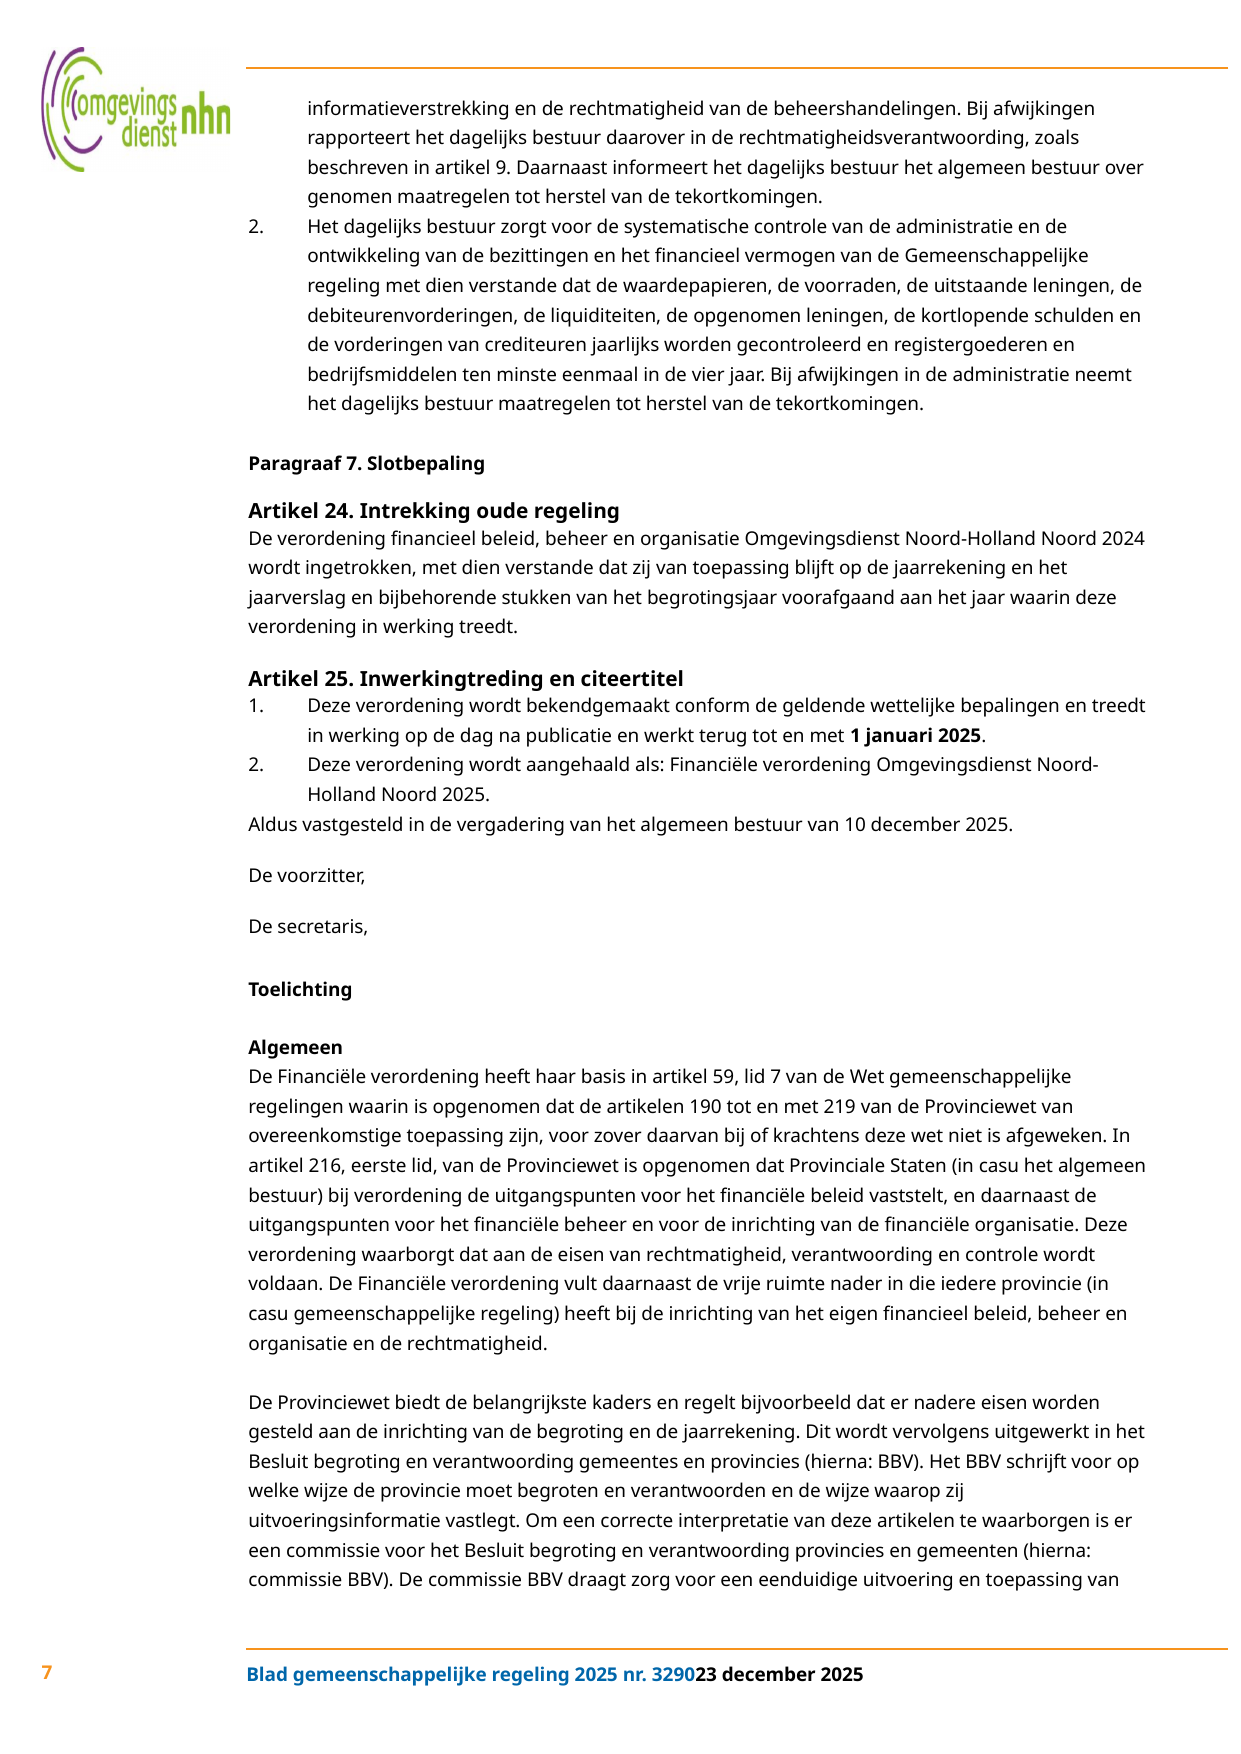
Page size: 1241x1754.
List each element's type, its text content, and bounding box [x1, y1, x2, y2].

list Deze verordening wordt aangehaald als: Financiële verordening Omgevingsdienst Noord-Holland Noord 2025. [248, 752, 1152, 807]
text Artikel 24. Intrekking oude regeling [248, 496, 1152, 525]
text Artikel 25. Inwerkingtreding en citeertitel [248, 664, 1152, 692]
text Paragraaf 7. Slotbepaling [248, 450, 1152, 476]
picture [41, 47, 231, 172]
text De secretaris, [248, 914, 1152, 939]
text De verordening financieel beleid, beheer en organisatie Omgevingsdienst Noord-Holland Noord 2024 wordt ingetrokken, met dien verstande dat zij van toepassing blijft op de jaarrekening en het jaarverslag en bijbehorende stukken van het begrotingsjaar voorafgaand aan het jaar waarin deze verordening in werking treedt. [248, 525, 1152, 639]
text Aldus vastgesteld in de vergadering van het algemeen bestuur van 10 december 2025. [248, 811, 1152, 836]
list Het dagelijks bestuur zorgt voor de systematische controle van de administratie en de ontwikkeling van de bezittingen en het financieel vermogen van de Gemeenschappelijke regeling met dien verstande dat de waardepapieren, de voorraden, de uitstaande leningen, de debiteurenvorderingen, de liquiditeiten, de opgenomen leningen, de kortlopende schulden en de vorderingen van crediteuren jaarlijks worden gecontroleerd en registergoederen en bedrijfsmiddelen ten minste eenmaal in de vier jaar. Bij afwijkingen in de administratie neemt het dagelijks bestuur maatregelen tot herstel van de tekortkomingen. [248, 213, 1152, 416]
text De Financiële verordening heeft haar basis in artikel 59, lid 7 van de Wet gemeenschappelijke regelingen waarin is opgenomen dat de artikelen 190 tot en met 219 van de Provinciewet van overeenkomstige toepassing zijn, voor zover daarvan bij of krachtens deze wet niet is afgeweken. In artikel 216, eerste lid, van de Provinciewet is opgenomen dat Provinciale Staten (in casu het algemeen bestuur) bij verordening de uitgangspunten voor het financiële beleid vaststelt, en daarnaast de uitgangspunten voor het financiële beheer en voor de inrichting van de financiële organisatie. Deze verordening waarborgt dat aan de eisen van rechtmatigheid, verantwoording en controle wordt voldaan. De Financiële verordening vult daarnaast de vrije ruimte nader in die iedere provincie (in casu gemeenschappelijke regeling) heeft bij de inrichting van het eigen financieel beleid, beheer en organisatie en de rechtmatigheid. [248, 1063, 1152, 1356]
text Algemeen [248, 1034, 1152, 1060]
text De voorzitter, [248, 862, 1152, 888]
list informatieverstrekking en de rechtmatigheid van de beheershandelingen. Bij afwijkingen rapporteert het dagelijks bestuur daarover in de rechtmatigheidsverantwoording, zoals beschreven in artikel 9. Daarnaast informeert het dagelijks bestuur het algemeen bestuur over genomen maatregelen tot herstel van de tekortkomingen. [248, 95, 1152, 209]
text De Provinciewet biedt de belangrijkste kaders en regelt bijvoorbeeld dat er nadere eisen worden gesteld aan de inrichting van de begroting en de jaarrekening. Dit wordt vervolgens uitgewerkt in het Besluit begroting en verantwoording gemeentes en provincies (hierna: BBV). Het BBV schrijft voor op welke wijze de provincie moet begroten en verantwoorden en de wijze waarop zij uitvoeringsinformatie vastlegt. Om een correcte interpretatie van deze artikelen te waarborgen is er een commissie voor het Besluit begroting en verantwoording provincies en gemeenten (hierna: commissie BBV). De commissie BBV draagt zorg voor een eenduidige uitvoering en toepassing van [248, 1389, 1152, 1592]
text Toelichting [248, 965, 1152, 1005]
list Deze verordening wordt bekendgemaakt conform de geldende wettelijke bepalingen en treedt in werking op de dag na publicatie en werkt terug tot en met 1 januari 2025. [248, 692, 1152, 748]
